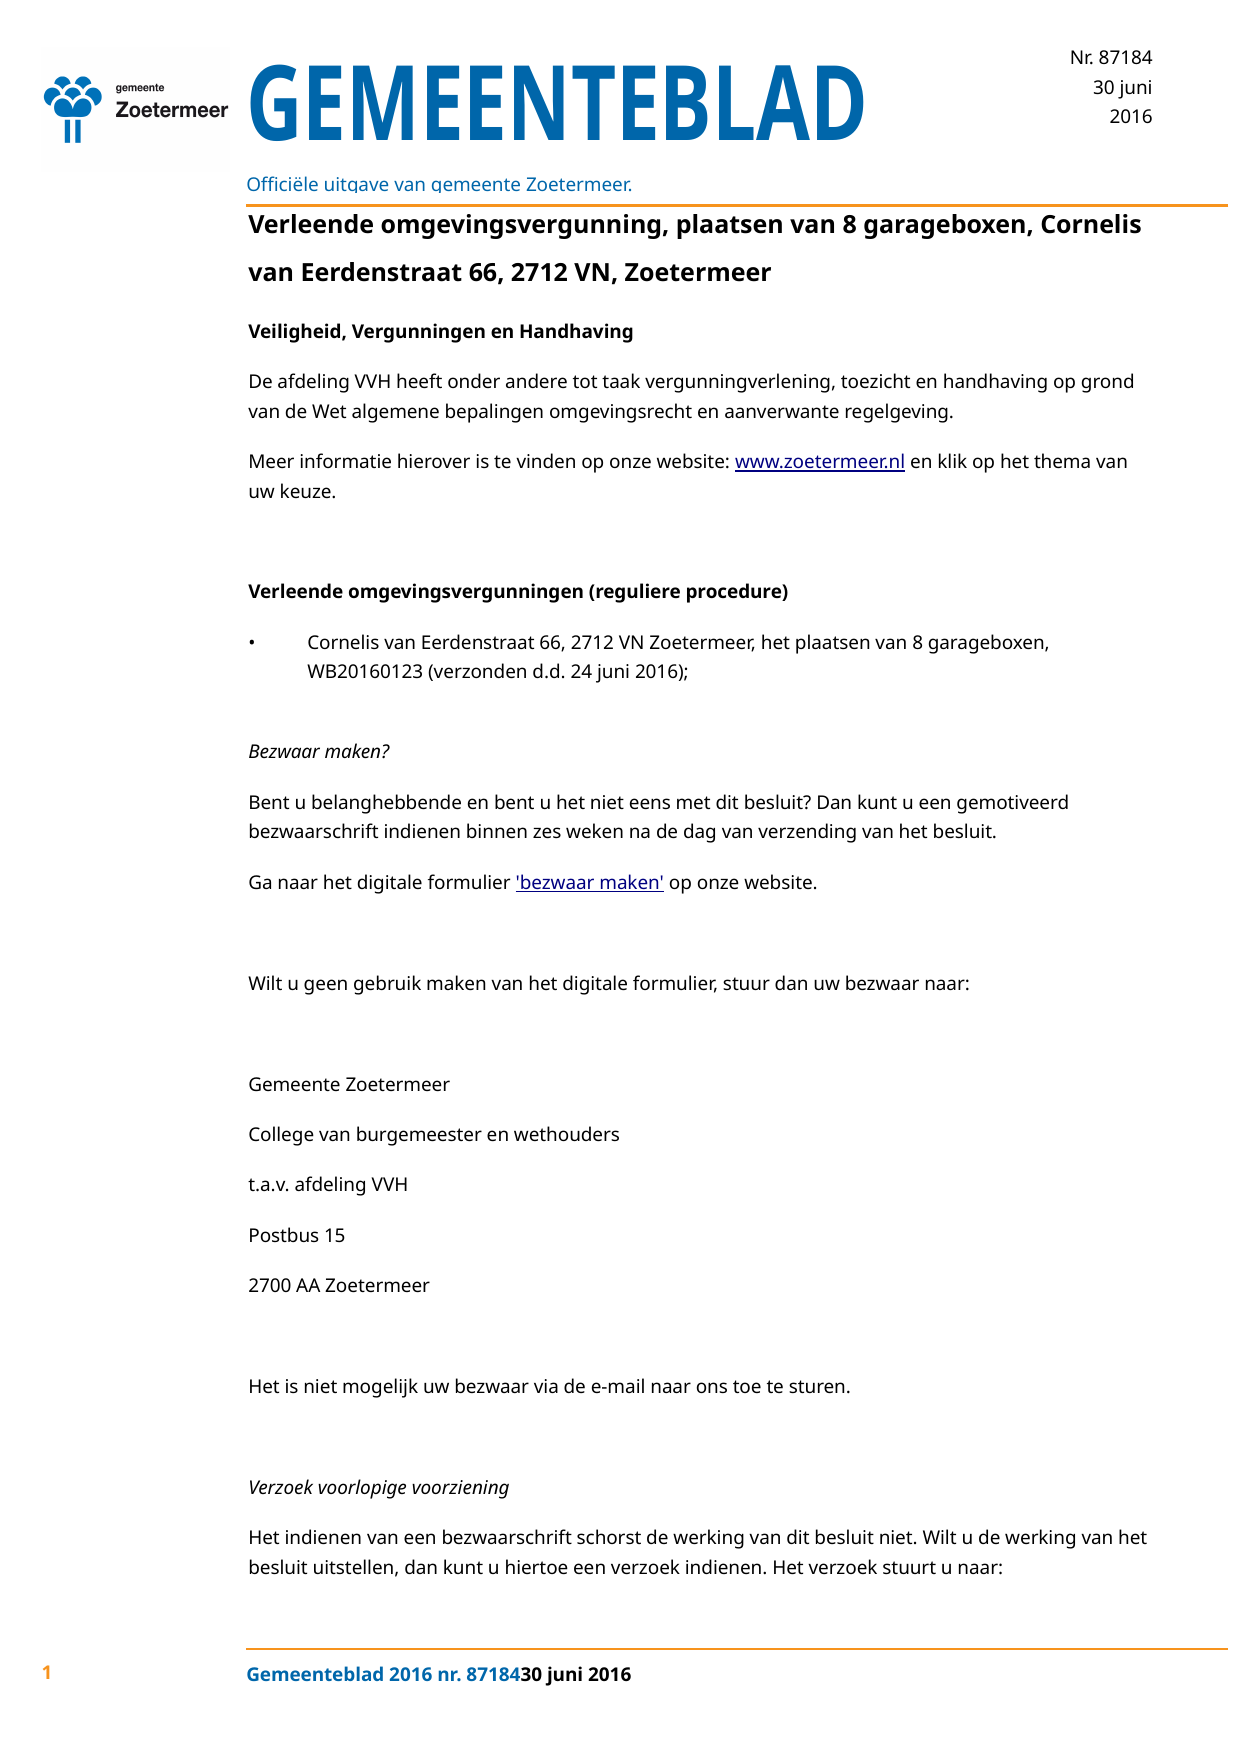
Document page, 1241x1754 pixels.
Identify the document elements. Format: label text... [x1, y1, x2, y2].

text Verleende omgevingsvergunningen (reguliere procedure) [248, 579, 1152, 604]
text Verzoek voorlopige voorziening [248, 1474, 1152, 1500]
text Bent u belanghebbende en bent u het niet eens met dit besluit? Dan kunt u een gemotiveerd bezwaarschrift indienen binnen zes weken na de dag van verzending van het besluit. [248, 789, 1152, 844]
picture [41, 47, 231, 172]
text Verleende omgevingsvergunning, plaatsen van 8 garageboxen, Cornelis van Eerdenstraat 66, 2712 VN, Zoetermeer [248, 207, 1152, 288]
text Het indienen van een bezwaarschrift schorst de werking van dit besluit niet. Wilt u de werking van het besluit uitstellen, dan kunt u hiertoe een verzoek indienen. Het verzoek stuurt u naar: [248, 1524, 1152, 1580]
text Wilt u geen gebruik maken van het digitale formulier, stuur dan uw bezwaar naar: [248, 970, 1152, 996]
text Gemeente Zoetermeer [248, 1071, 1152, 1097]
list Cornelis van Eerdenstraat 66, 2712 VN Zoetermeer, het plaatsen van 8 garageboxen, WB20160123 (verzonden d.d. 24 juni 2016); [248, 629, 1152, 684]
text Het is niet mogelijk uw bezwaar via de e-mail naar ons toe te sturen. [248, 1373, 1152, 1399]
text Bezwaar maken? [248, 739, 1152, 764]
text Meer informatie hierover is te vinden op onze website: www.zoetermeer.nl en klik op het thema van uw keuze. [248, 448, 1152, 504]
text 2700 AA Zoetermeer [248, 1272, 1152, 1298]
text Veiligheid, Vergunningen en Handhaving [248, 318, 1152, 344]
text Postbus 15 [248, 1222, 1152, 1248]
text De afdeling VVH heeft onder andere tot taak vergunningverlening, toezicht en handhaving op grond van de Wet algemene bepalingen omgevingsrecht en aanverwante regelgeving. [248, 368, 1152, 424]
text t.a.v. afdeling VVH [248, 1172, 1152, 1197]
text Ga naar het digitale formulier 'bezwaar maken' op onze website. [248, 869, 1152, 895]
text College van burgemeester en wethouders [248, 1121, 1152, 1147]
